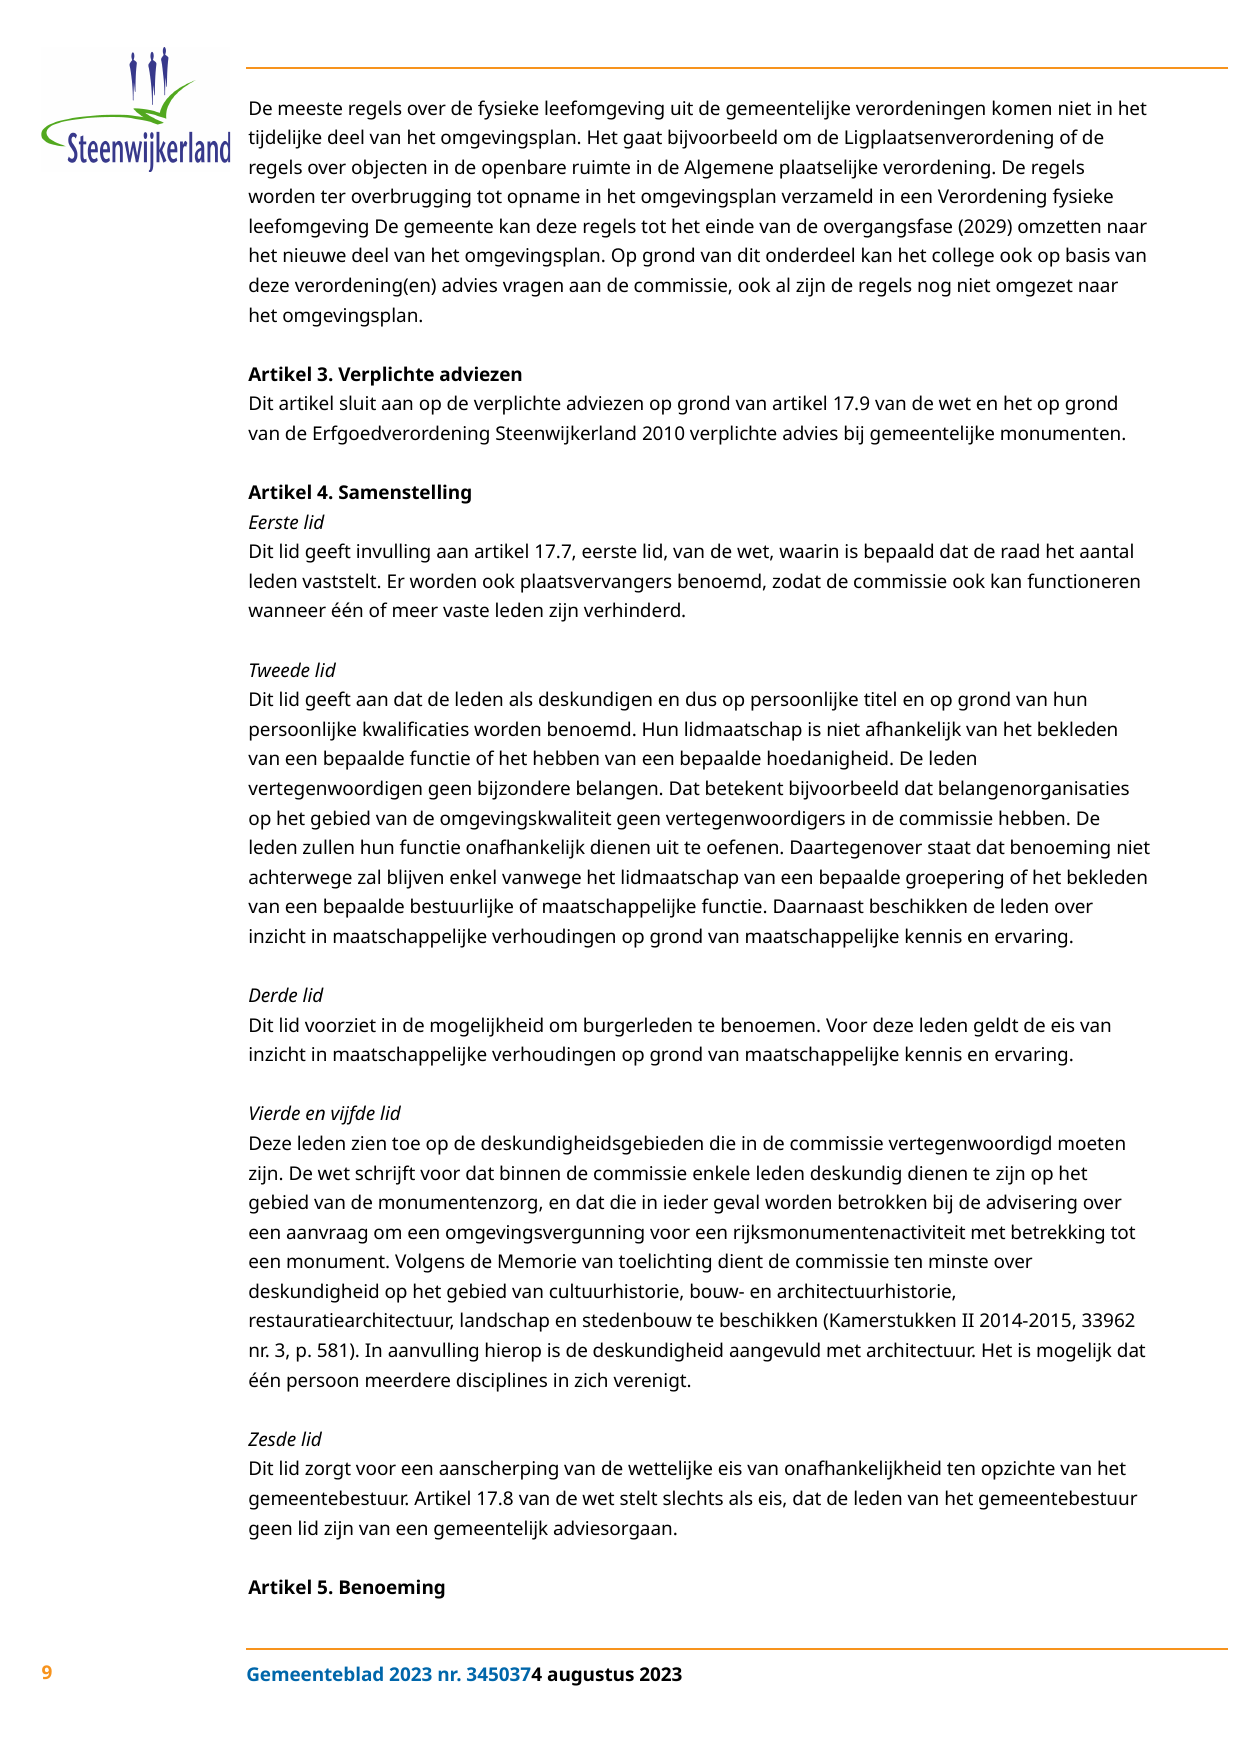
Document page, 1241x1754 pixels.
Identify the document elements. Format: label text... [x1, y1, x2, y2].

text Artikel 5. Benoeming [248, 1574, 1152, 1600]
text Dit lid voorziet in de mogelijkheid om burgerleden te benoemen. Voor deze leden geldt de eis van inzicht in maatschappelijke verhoudingen op grond van maatschappelijke kennis en ervaring. [248, 1012, 1152, 1067]
text Vierde en vijfde lid [248, 1101, 1152, 1126]
text Dit artikel sluit aan op de verplichte adviezen op grond van artikel 17.9 van de wet en het op grond van de Erfgoedverordening Steenwijkerland 2010 verplichte advies bij gemeentelijke monumenten. [248, 391, 1152, 446]
text Zesde lid [248, 1426, 1152, 1452]
text Artikel 3. Verplichte adviezen [248, 361, 1152, 387]
text Eerste lid [248, 509, 1152, 535]
text De meeste regels over de fysieke leefomgeving uit de gemeentelijke verordeningen komen niet in het tijdelijke deel van het omgevingsplan. Het gaat bijvoorbeeld om de Ligplaatsenverordening of de regels over objecten in de openbare ruimte in de Algemene plaatselijke verordening. De regels worden ter overbrugging tot opname in het omgevingsplan verzameld in een Verordening fysieke leefomgeving De gemeente kan deze regels tot het einde van de overgangsfase (2029) omzetten naar het nieuwe deel van het omgevingsplan. Op grond van dit onderdeel kan het college ook op basis van deze verordening(en) advies vragen aan de commissie, ook al zijn de regels nog niet omgezet naar het omgevingsplan. [248, 95, 1152, 328]
text Dit lid geeft invulling aan artikel 17.7, eerste lid, van de wet, waarin is bepaald dat de raad het aantal leden vaststelt. Er worden ook plaatsvervangers benoemd, zodat de commissie ook kan functioneren wanneer één of meer vaste leden zijn verhinderd. [248, 538, 1152, 623]
text Derde lid [248, 982, 1152, 1008]
text Dit lid geeft aan dat de leden als deskundigen en dus op persoonlijke titel en op grond van hun persoonlijke kwalificaties worden benoemd. Hun lidmaatschap is niet afhankelijk van het bekleden van een bepaalde functie of het hebben van een bepaalde hoedanigheid. De leden vertegenwoordigen geen bijzondere belangen. Dat betekent bijvoorbeeld dat belangenorganisaties op het gebied van de omgevingskwaliteit geen vertegenwoordigers in de commissie hebben. De leden zullen hun functie onafhankelijk dienen uit te oefenen. Daartegenover staat dat benoeming niet achterwege zal blijven enkel vanwege het lidmaatschap van een bepaalde groepering of het bekleden van een bepaalde bestuurlijke of maatschappelijke functie. Daarnaast beschikken de leden over inzicht in maatschappelijke verhoudingen op grond van maatschappelijke kennis en ervaring. [248, 686, 1152, 949]
text Deze leden zien toe op de deskundigheidsgebieden die in de commissie vertegenwoordigd moeten zijn. De wet schrijft voor dat binnen de commissie enkele leden deskundig dienen te zijn op het gebied van de monumentenzorg, en dat die in ieder geval worden betrokken bij de advisering over een aanvraag om een omgevingsvergunning voor een rijksmonumentenactiviteit met betrekking tot een monument. Volgens de Memorie van toelichting dient de commissie ten minste over deskundigheid op het gebied van cultuurhistorie, bouw- en architectuurhistorie, restauratiearchitectuur, landschap en stedenbouw te beschikken (Kamerstukken II 2014-2015, 33962 nr. 3, p. 581). In aanvulling hierop is de deskundigheid aangevuld met architectuur. Het is mogelijk dat één persoon meerdere disciplines in zich verenigt. [248, 1130, 1152, 1393]
text Artikel 4. Samenstelling [248, 479, 1152, 505]
text Tweede lid [248, 657, 1152, 683]
picture [41, 47, 231, 172]
text Dit lid zorgt voor een aanscherping van de wettelijke eis van onafhankelijkheid ten opzichte van het gemeentebestuur. Artikel 17.8 van de wet stelt slechts als eis, dat de leden van het gemeentebestuur geen lid zijn van een gemeentelijk adviesorgaan. [248, 1456, 1152, 1541]
